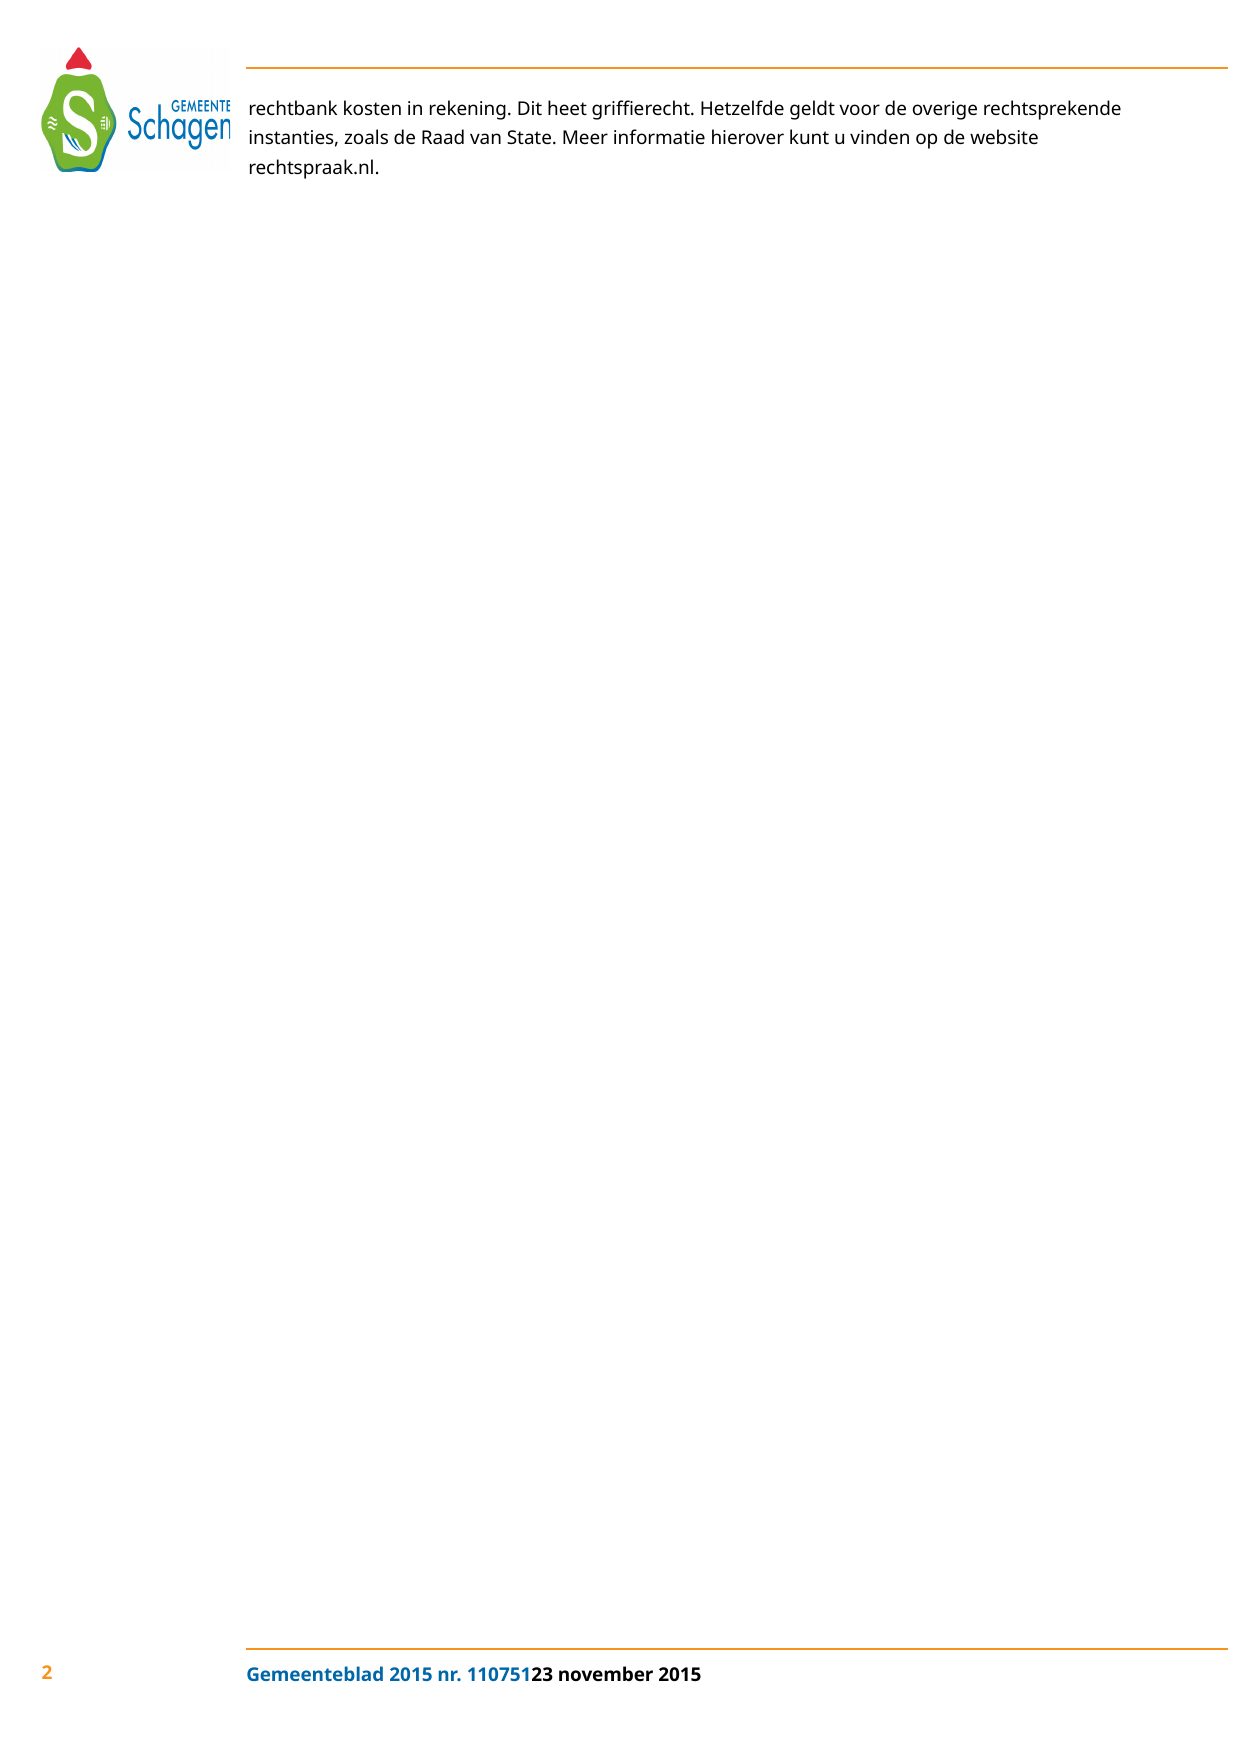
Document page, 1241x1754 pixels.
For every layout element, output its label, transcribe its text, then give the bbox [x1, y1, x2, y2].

text rechtbank kosten in rekening. Dit heet griffierecht. Hetzelfde geldt voor de overige rechtsprekende instanties, zoals de Raad van State. Meer informatie hierover kunt u vinden op de website rechtspraak.nl. [248, 95, 1152, 180]
picture [41, 47, 231, 172]
